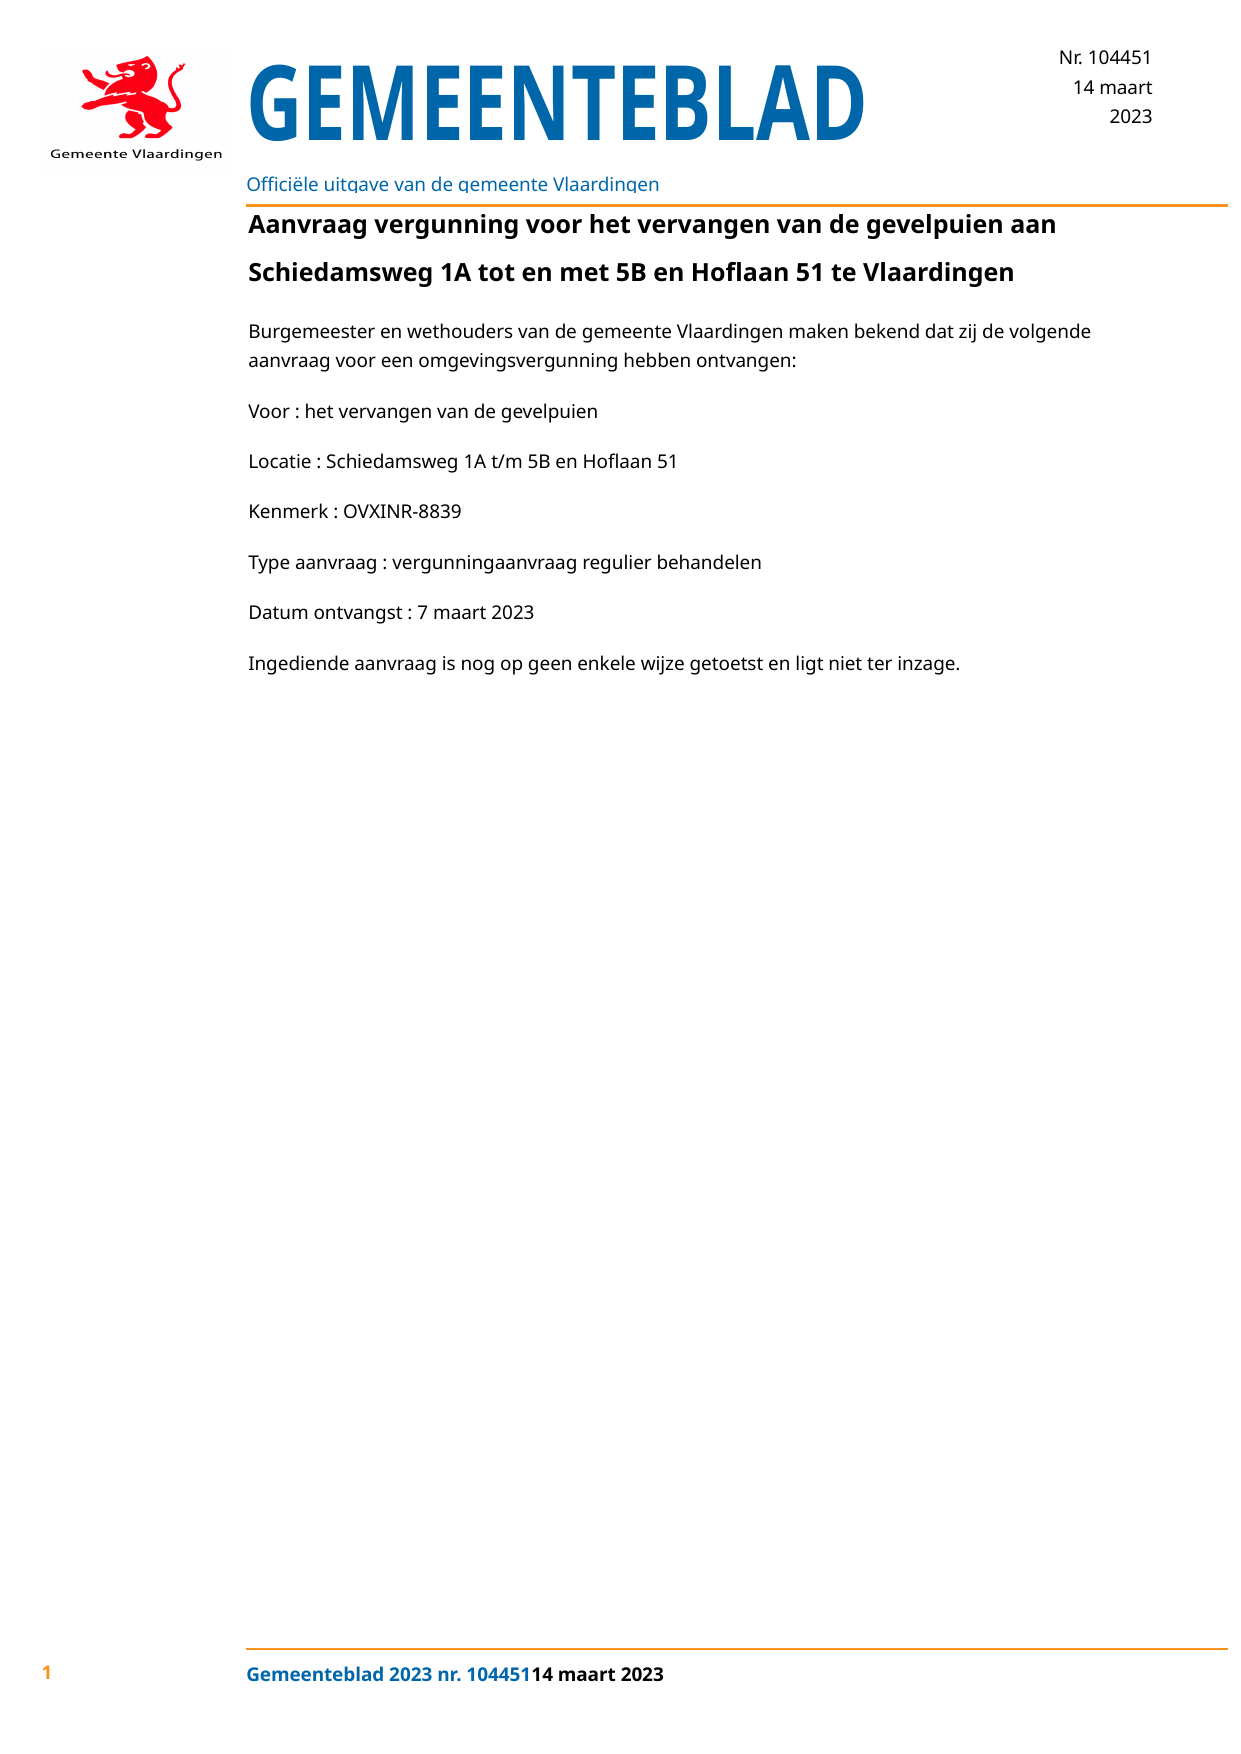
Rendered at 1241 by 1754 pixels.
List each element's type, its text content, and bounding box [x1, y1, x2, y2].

text Ingediende aanvraag is nog op geen enkele wijze getoetst en ligt niet ter inzage. [248, 650, 1152, 676]
picture [41, 47, 231, 172]
text Voor : het vervangen van de gevelpuien [248, 398, 1152, 424]
text Kenmerk : OVXINR-8839 [248, 499, 1152, 524]
text Type aanvraag : vergunningaanvraag regulier behandelen [248, 549, 1152, 575]
text Aanvraag vergunning voor het vervangen van de gevelpuien aan Schiedamsweg 1A tot en met 5B en Hoflaan 51 te Vlaardingen [248, 207, 1152, 288]
text Burgemeester en wethouders van de gemeente Vlaardingen maken bekend dat zij de volgende aanvraag voor een omgevingsvergunning hebben ontvangen: [248, 318, 1152, 373]
text Locatie : Schiedamsweg 1A t/m 5B en Hoflaan 51 [248, 448, 1152, 474]
text Datum ontvangst : 7 maart 2023 [248, 599, 1152, 625]
